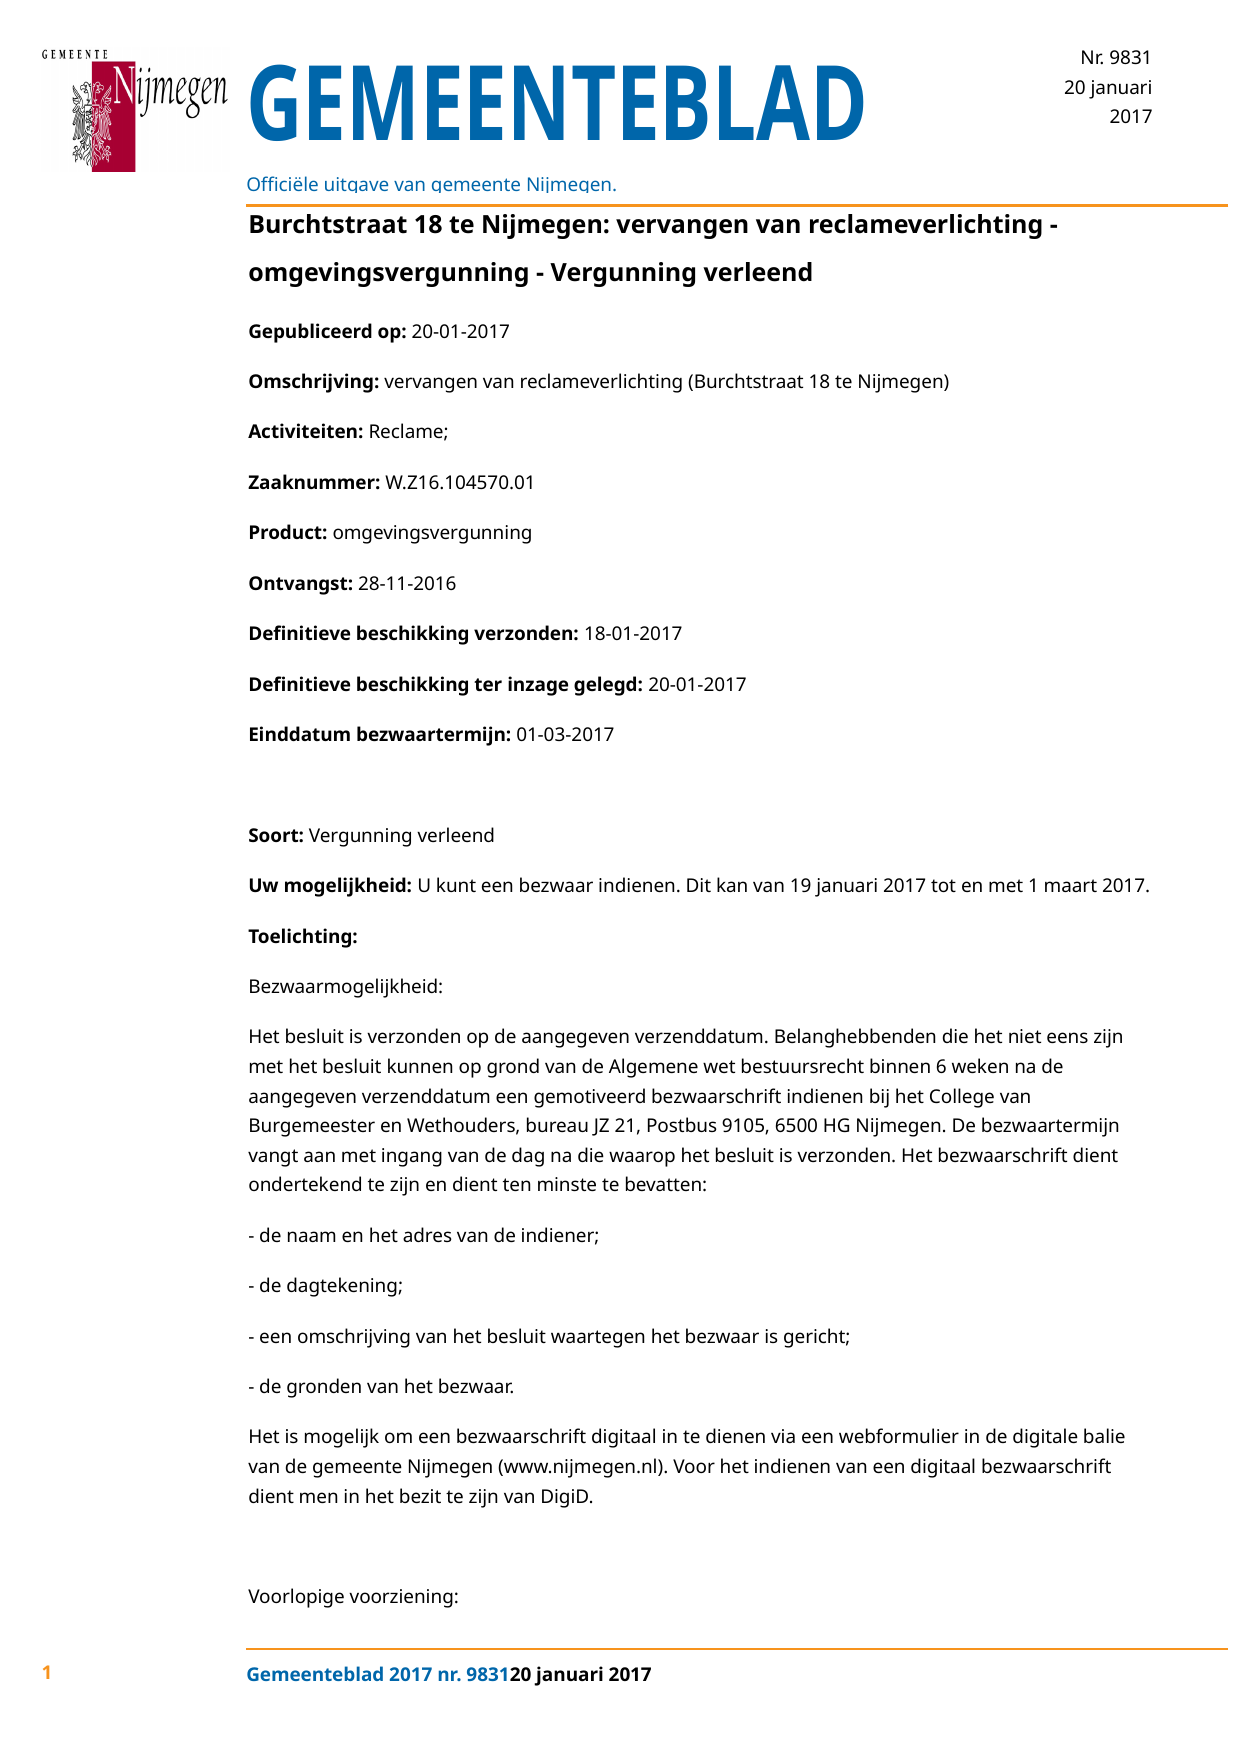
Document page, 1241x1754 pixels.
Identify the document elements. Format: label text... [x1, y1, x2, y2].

text - een omschrijving van het besluit waartegen het bezwaar is gericht; [248, 1323, 1152, 1349]
text Burchtstraat 18 te Nijmegen: vervangen van reclameverlichting - omgevingsvergunning - Vergunning verleend [248, 207, 1152, 288]
text Zaaknummer: W.Z16.104570.01 [248, 469, 1152, 495]
text Definitieve beschikking verzonden: 18-01-2017 [248, 620, 1152, 646]
picture [41, 47, 231, 172]
text - de gronden van het bezwaar. [248, 1373, 1152, 1399]
text Voorlopige voorziening: [248, 1584, 1152, 1609]
text Definitieve beschikking ter inzage gelegd: 20-01-2017 [248, 671, 1152, 697]
text Bezwaarmogelijkheid: [248, 973, 1152, 999]
text Toelichting: [248, 923, 1152, 949]
text Omschrijving: vervangen van reclameverlichting (Burchtstraat 18 te Nijmegen) [248, 368, 1152, 394]
text - de naam en het adres van de indiener; [248, 1222, 1152, 1248]
text Het is mogelijk om een bezwaarschrift digitaal in te dienen via een webformulier in de digitale balie van de gemeente Nijmegen (www.nijmegen.nl). Voor het indienen van een digitaal bezwaarschrift dient men in het bezit te zijn van DigiD. [248, 1424, 1152, 1509]
text Ontvangst: 28-11-2016 [248, 570, 1152, 596]
text Het besluit is verzonden op de aangegeven verzenddatum. Belanghebbenden die het niet eens zijn met het besluit kunnen op grond van de Algemene wet bestuursrecht binnen 6 weken na de aangegeven verzenddatum een gemotiveerd bezwaarschrift indienen bij het College van Burgemeester en Wethouders, bureau JZ 21, Postbus 9105, 6500 HG Nijmegen. De bezwaartermijn vangt aan met ingang van de dag na die waarop het besluit is verzonden. Het bezwaarschrift dient ondertekend te zijn en dient ten minste te bevatten: [248, 1024, 1152, 1197]
text Product: omgevingsvergunning [248, 519, 1152, 545]
text Activiteiten: Reclame; [248, 419, 1152, 444]
text Einddatum bezwaartermijn: 01-03-2017 [248, 721, 1152, 747]
text - de dagtekening; [248, 1272, 1152, 1298]
text Soort: Vergunning verleend [248, 822, 1152, 848]
text Gepubliceerd op: 20-01-2017 [248, 318, 1152, 344]
text Uw mogelijkheid: U kunt een bezwaar indienen. Dit kan van 19 januari 2017 tot en met 1 maart 2017. [248, 872, 1152, 898]
